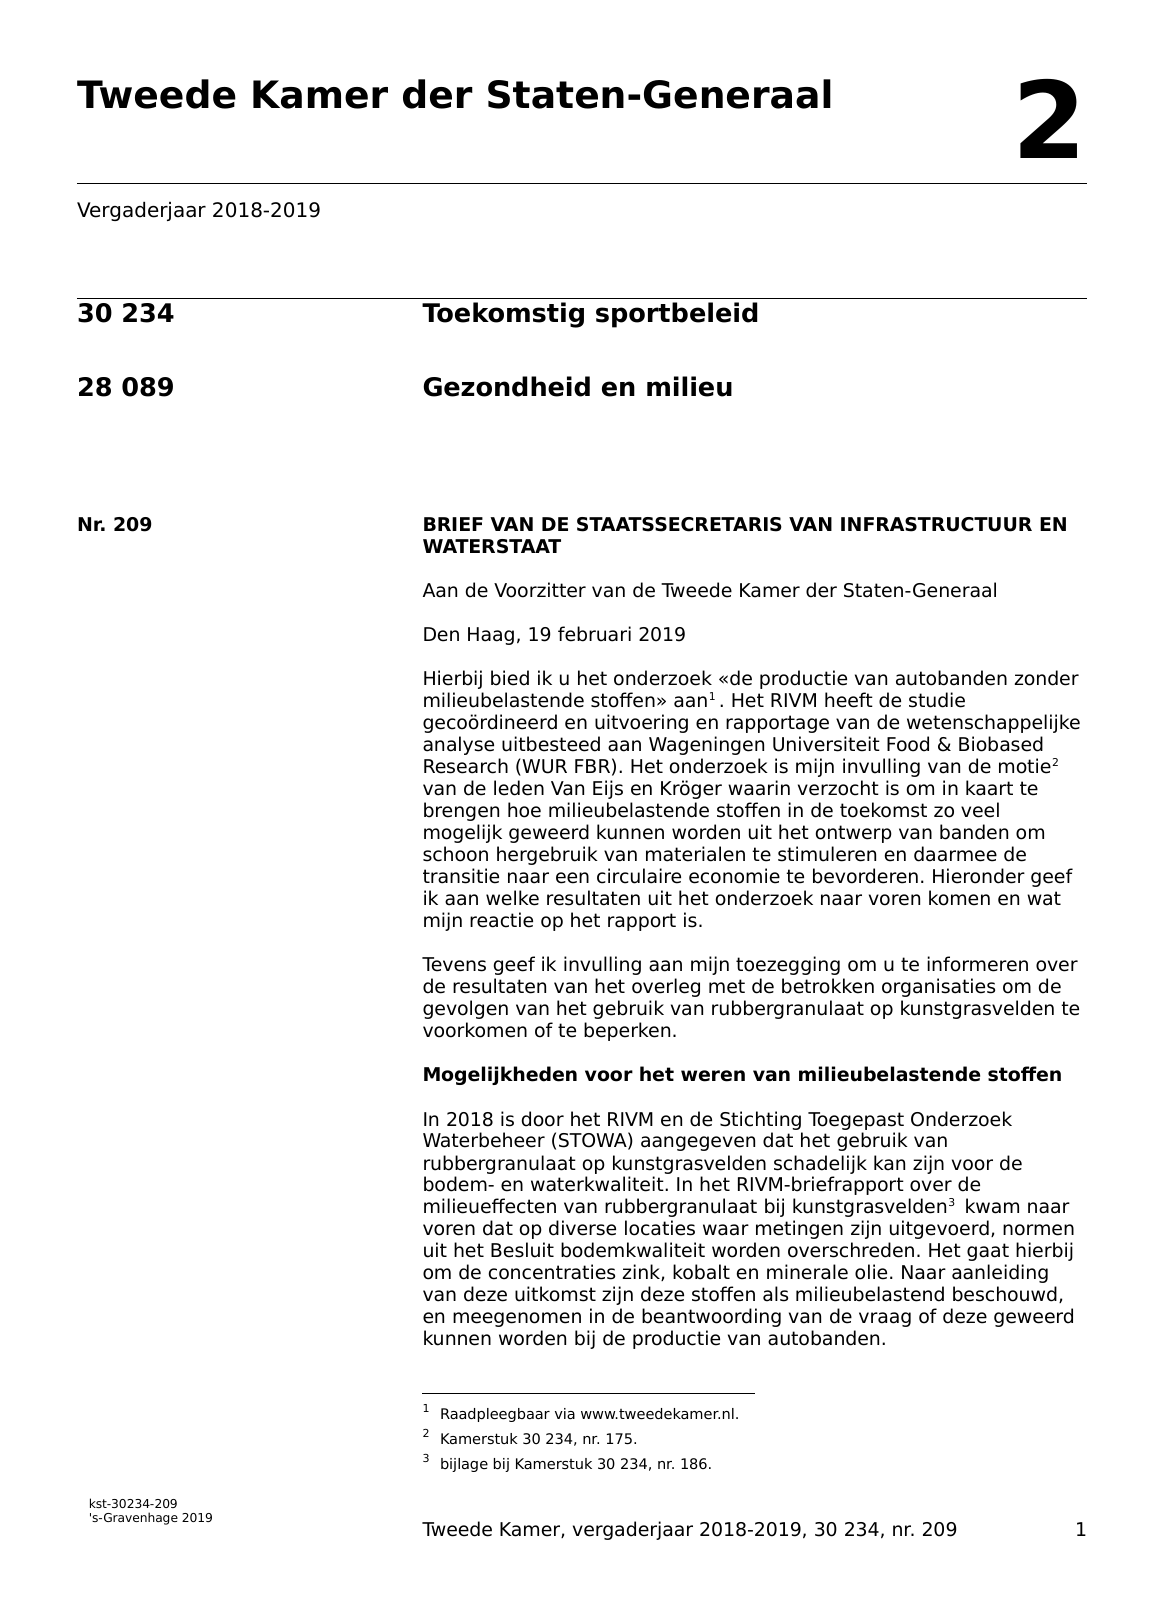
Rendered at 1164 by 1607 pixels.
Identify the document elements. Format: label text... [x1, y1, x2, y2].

text Tevens geef ik invulling aan mijn toezegging om u te informeren over de resultaten van het overleg met de betrokken organisaties om de gevolgen van het gebruik van rubbergranulaat op kunstgrasvelden te voorkomen of te beperken. [422, 954, 1087, 1042]
text Hierbij bied ik u het onderzoek «de productie van autobanden zonder milieubelastende stoffen» aan. Het RIVM heeft de studie gecoördineerd en uitvoering en rapportage van de wetenschappelijke analyse uitbesteed aan Wageningen Universiteit Food & Biobased Research (WUR FBR). Het onderzoek is mijn invulling van de motie van de leden Van Eijs en Kröger waarin verzocht is om in kaart te brengen hoe milieubelastende stoffen in de toekomst zo veel mogelijk geweerd kunnen worden uit het ontwerp van banden om schoon hergebruik van materialen te stimuleren en daarmee de transitie naar een circulaire economie te bevorderen. Hieronder geef ik aan welke resultaten uit het onderzoek naar voren komen en wat mijn reactie op het rapport is. [422, 668, 1087, 932]
subtitle Mogelijkheden voor het weren van milieubelastende stoffen [422, 1064, 1087, 1086]
text Kamerstuk 30 234, nr. 175. [422, 1427, 1087, 1449]
subtitle 28 089 Gezondheid en milieu [77, 373, 1087, 403]
text Aan de Voorzitter van de Tweede Kamer der Staten-Generaal [422, 580, 1087, 602]
text 's-Gravenhage 2019 [88, 1511, 323, 1525]
text kst-30234-209 [88, 1497, 323, 1511]
subtitle Nr. 209 BRIEF VAN DE STAATSSECRETARIS VAN INFRASTRUCTUUR EN WATERSTAAT [77, 514, 1087, 558]
text Raadpleegbaar via www.tweedekamer.nl. [422, 1402, 1087, 1424]
text Den Haag, 19 februari 2019 [422, 624, 1087, 646]
text bijlage bij Kamerstuk 30 234, nr. 186. [422, 1452, 1087, 1474]
table_header 2 [886, 59, 1087, 183]
table_cell Vergaderjaar 2018-2019 [77, 184, 1087, 298]
subtitle 30 234 Toekomstig sportbeleid [77, 299, 1087, 329]
text In 2018 is door het RIVM en de Stichting Toegepast Onderzoek Waterbeheer (STOWA) aangegeven dat het gebruik van rubbergranulaat op kunstgrasvelden schadelijk kan zijn voor de bodem- en waterkwaliteit. In het RIVM-briefrapport over de milieueffecten van rubbergranulaat bij kunstgrasvelden kwam naar voren dat op diverse locaties waar metingen zijn uitgevoerd, normen uit het Besluit bodemkwaliteit worden overschreden. Het gaat hierbij om de concentraties zink, kobalt en minerale olie. Naar aanleiding van deze uitkomst zijn deze stoffen als milieubelastend beschouwd, en meegenomen in de beantwoording van de vraag of deze geweerd kunnen worden bij de productie van autobanden. [422, 1108, 1087, 1350]
table_header Tweede Kamer der Staten-Generaal [77, 59, 886, 183]
